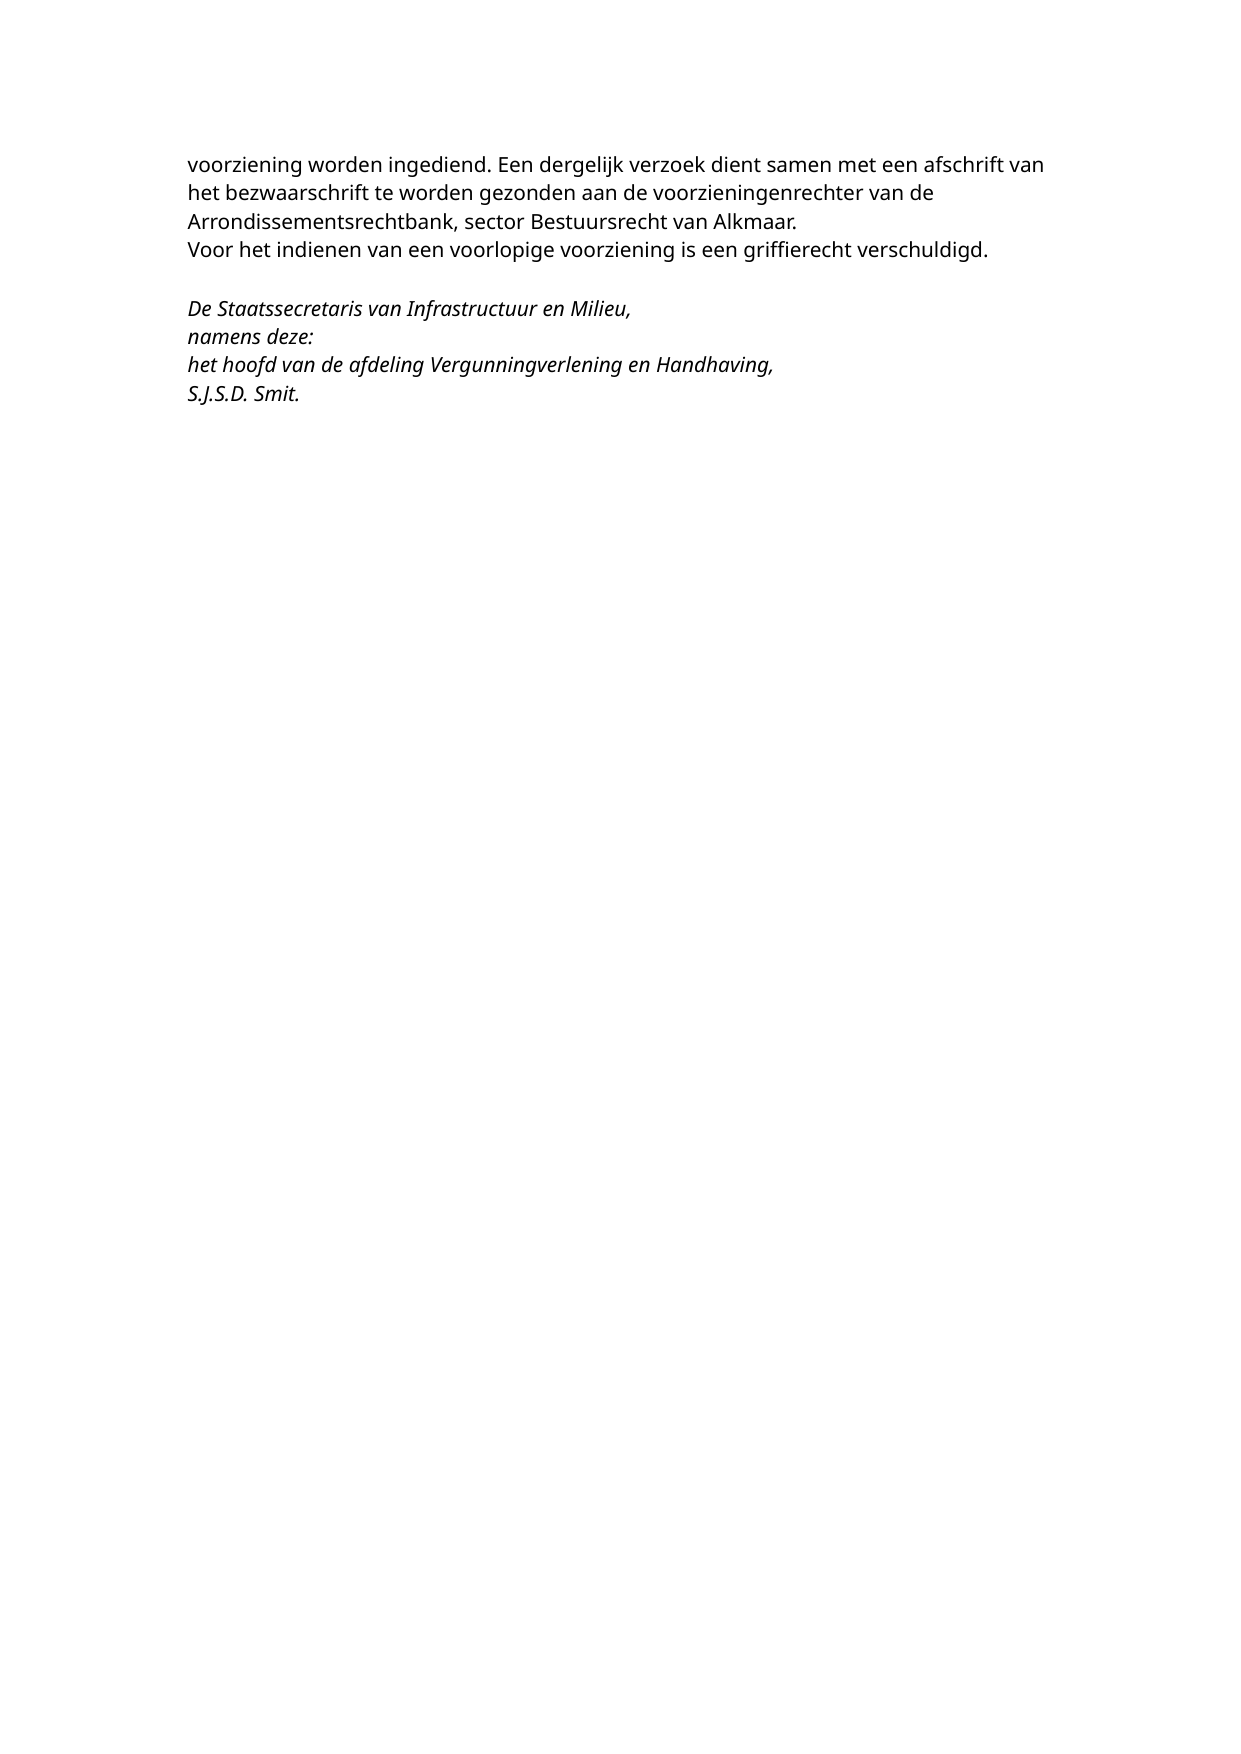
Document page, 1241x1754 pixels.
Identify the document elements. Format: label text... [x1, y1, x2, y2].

text Voor het indienen van een voorlopige voorziening is een griffierecht verschuldigd. [187, 235, 1053, 264]
text het hoofd van de afdeling Vergunningverlening en Handhaving, [187, 351, 1053, 379]
text voorziening worden ingediend. Een dergelijk verzoek dient samen met een afschrift van het bezwaarschrift te worden gezonden aan de voorzieningenrechter van de Arrondissementsrechtbank, sector Bestuursrecht van Alkmaar. [187, 150, 1053, 235]
text namens deze: [187, 322, 1053, 351]
text De Staatssecretaris van Infrastructuur en Milieu, [187, 294, 1053, 322]
text S.J.S.D. Smit. [187, 379, 1053, 407]
